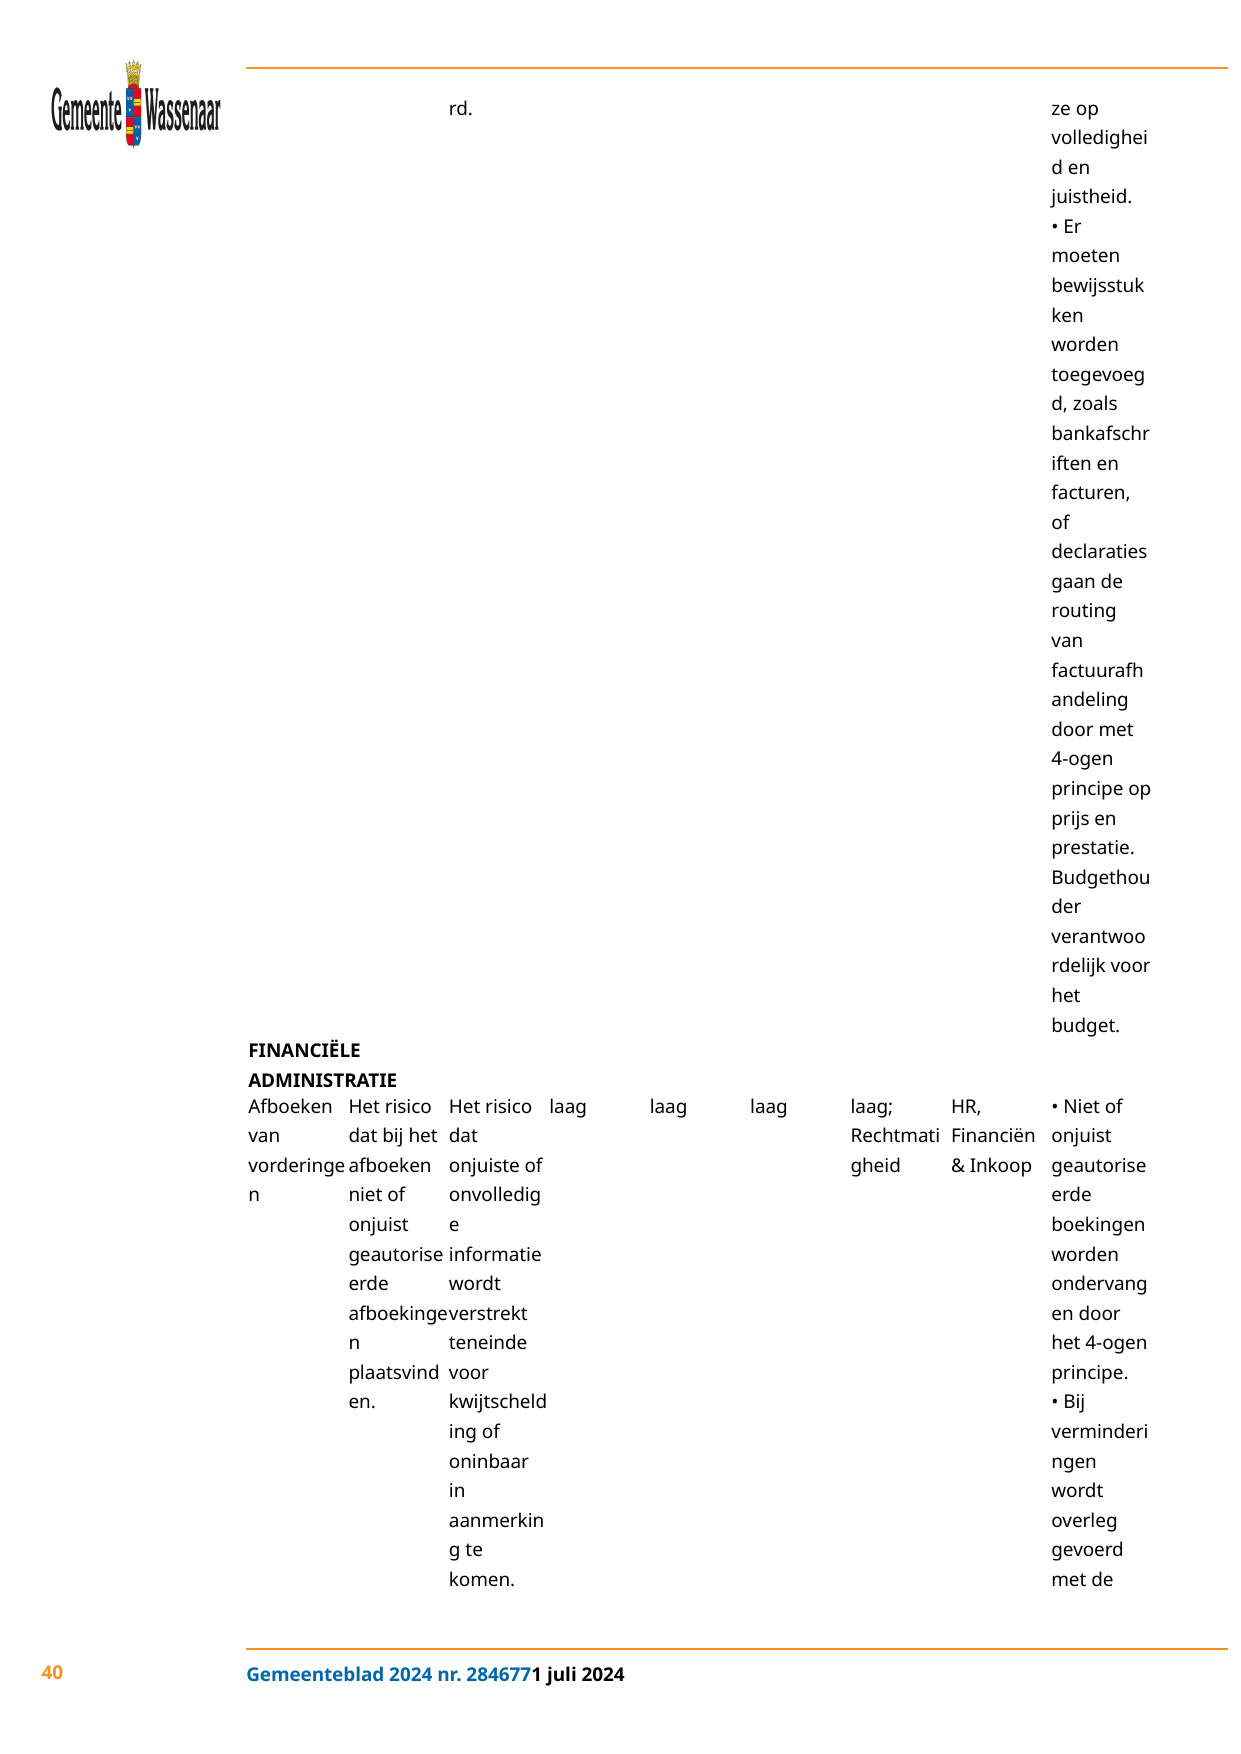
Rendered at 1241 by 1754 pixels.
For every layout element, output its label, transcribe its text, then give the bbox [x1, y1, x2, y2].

table_cell [850, 95, 951, 1038]
table_cell [951, 95, 1051, 1038]
table_cell Het risico dat bij het afboeken niet of onjuist geautoriseerde afboekingen plaatsvinden. [348, 1093, 449, 1592]
table_cell [348, 95, 449, 1038]
table_cell Afboeken van vorderingen [248, 1093, 348, 1592]
picture [41, 47, 231, 172]
table_cell [1051, 1038, 1152, 1093]
table_cell [549, 95, 649, 1038]
table_cell laag [650, 1093, 750, 1592]
table_cell [650, 1038, 750, 1093]
table_cell [650, 95, 750, 1038]
table_cell FINANCIËLE ADMINISTRATIE [248, 1038, 449, 1093]
table_cell [248, 95, 348, 1038]
table_cell Het risico dat onjuiste of onvolledige informatie wordt verstrekt teneinde voor kwijtschelding of oninbaar in aanmerking te komen. [449, 1093, 549, 1592]
table_cell rd. [449, 95, 549, 1038]
table_cell • Niet of onjuist geautoriseerde boekingen worden ondervangen door het 4-ogen principe. • Bij verminderingen wordt overleg gevoerd met de [1051, 1093, 1152, 1592]
table_cell laag [750, 1093, 850, 1592]
table_cell [750, 95, 850, 1038]
table_cell [750, 1038, 850, 1093]
table_cell laag; Rechtmatigheid [850, 1093, 951, 1592]
table_cell HR, Financiën & Inkoop [951, 1093, 1051, 1592]
table_cell [449, 1038, 549, 1093]
table_cell [951, 1038, 1051, 1093]
table_cell ze op volledigheid en juistheid. • Er moeten bewijsstukken worden toegevoegd, zoals bankafschriften en facturen, of declaraties gaan de routing van factuurafhandeling door met 4-ogen principe op prijs en prestatie. Budgethouder verantwoordelijk voor het budget. [1051, 95, 1152, 1038]
table_cell [850, 1038, 951, 1093]
table_cell laag [549, 1093, 649, 1592]
table_cell [549, 1038, 649, 1093]
